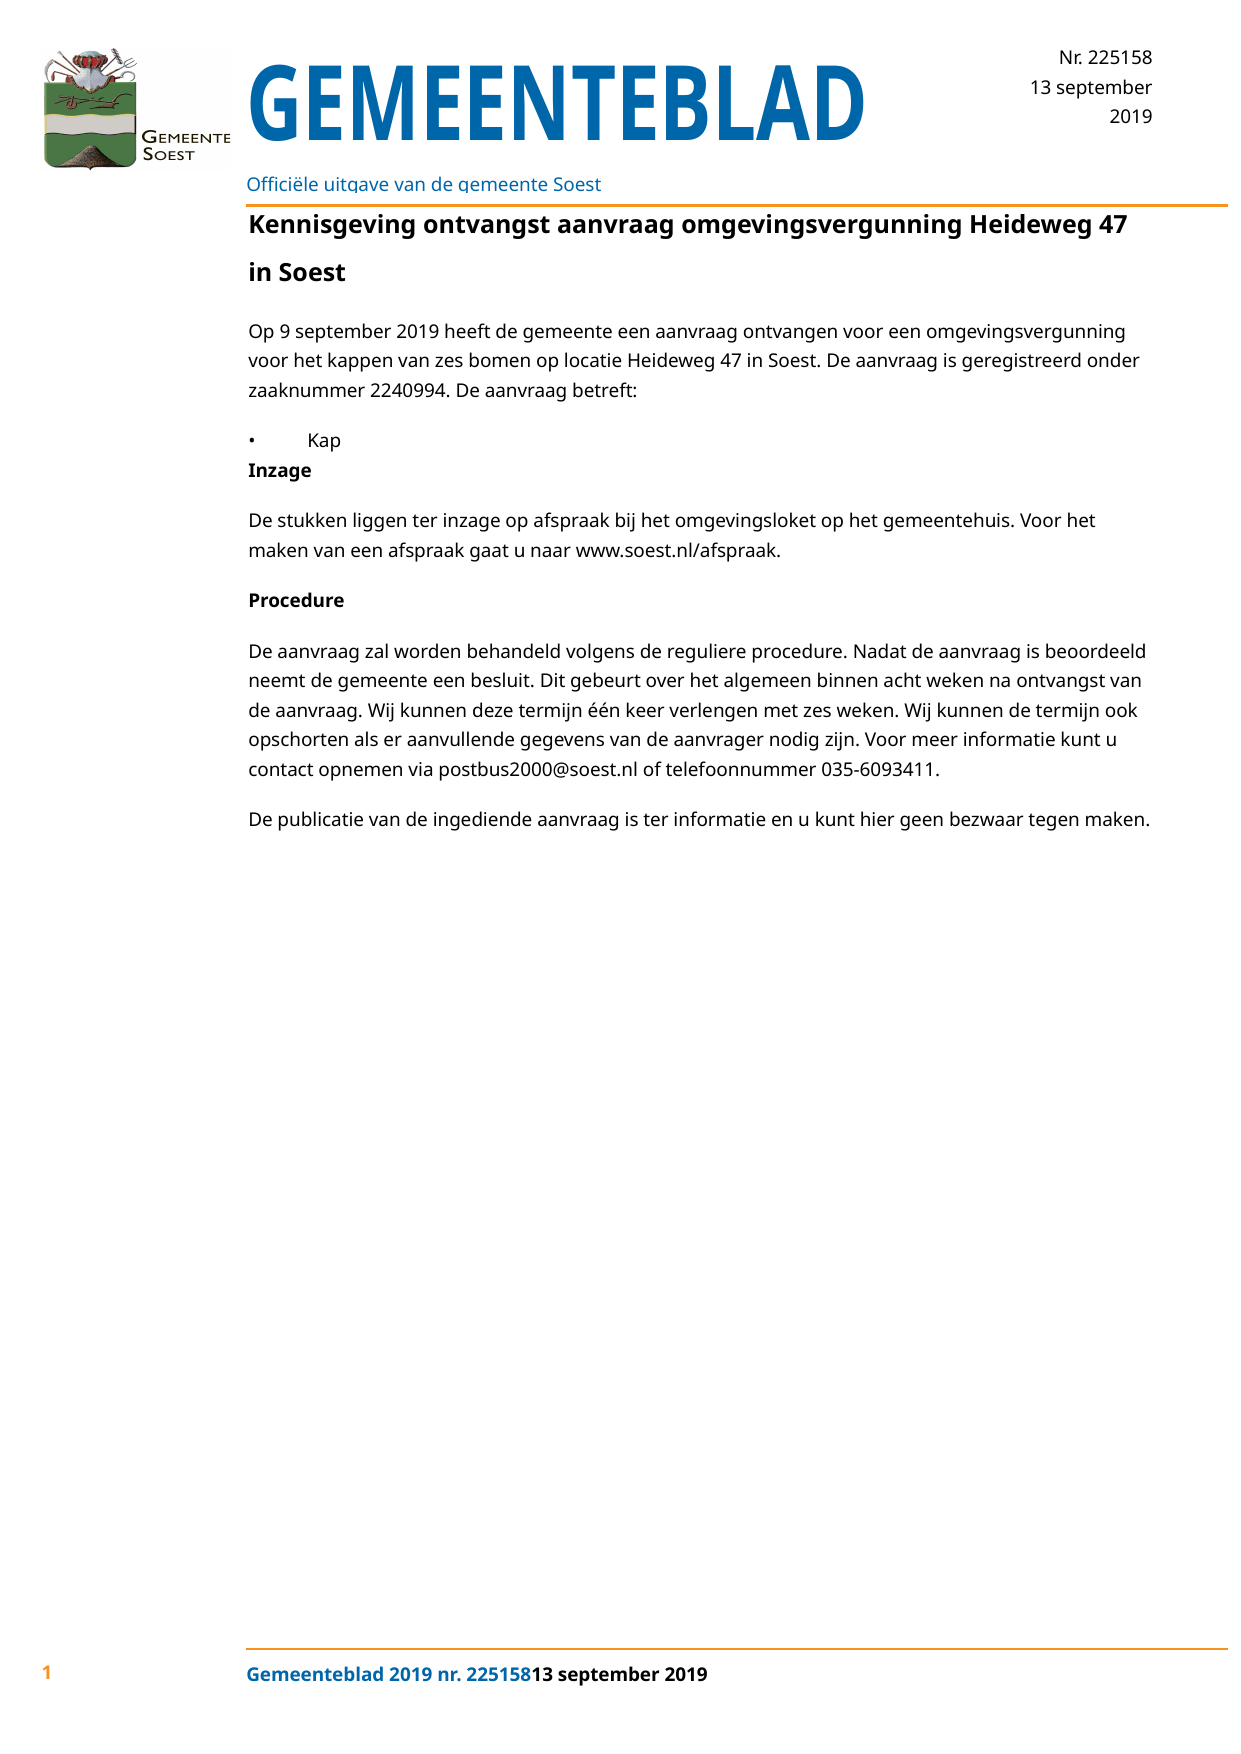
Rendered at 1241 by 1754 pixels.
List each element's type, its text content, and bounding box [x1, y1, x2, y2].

picture [41, 47, 231, 172]
text Op 9 september 2019 heeft de gemeente een aanvraag ontvangen voor een omgevingsvergunning voor het kappen van zes bomen op locatie Heideweg 47 in Soest. De aanvraag is geregistreerd onder zaaknummer 2240994. De aanvraag betreft: [248, 318, 1152, 403]
text Procedure [248, 587, 1152, 613]
text De aanvraag zal worden behandeld volgens de reguliere procedure. Nadat de aanvraag is beoordeeld neemt de gemeente een besluit. Dit gebeurt over het algemeen binnen acht weken na ontvangst van de aanvraag. Wij kunnen deze termijn één keer verlengen met zes weken. Wij kunnen de termijn ook opschorten als er aanvullende gegevens van de aanvrager nodig zijn. Voor meer informatie kunt u contact opnemen via postbus2000@soest.nl of telefoonnummer 035-6093411. [248, 638, 1152, 782]
text De stukken liggen ter inzage op afspraak bij het omgevingsloket op het gemeentehuis. Voor het maken van een afspraak gaat u naar www.soest.nl/afspraak. [248, 507, 1152, 563]
list Kap [248, 427, 1152, 453]
text De publicatie van de ingediende aanvraag is ter informatie en u kunt hier geen bezwaar tegen maken. [248, 807, 1152, 832]
text Inzage [248, 457, 1152, 483]
text Kennisgeving ontvangst aanvraag omgevingsvergunning Heideweg 47 in Soest [248, 207, 1152, 288]
